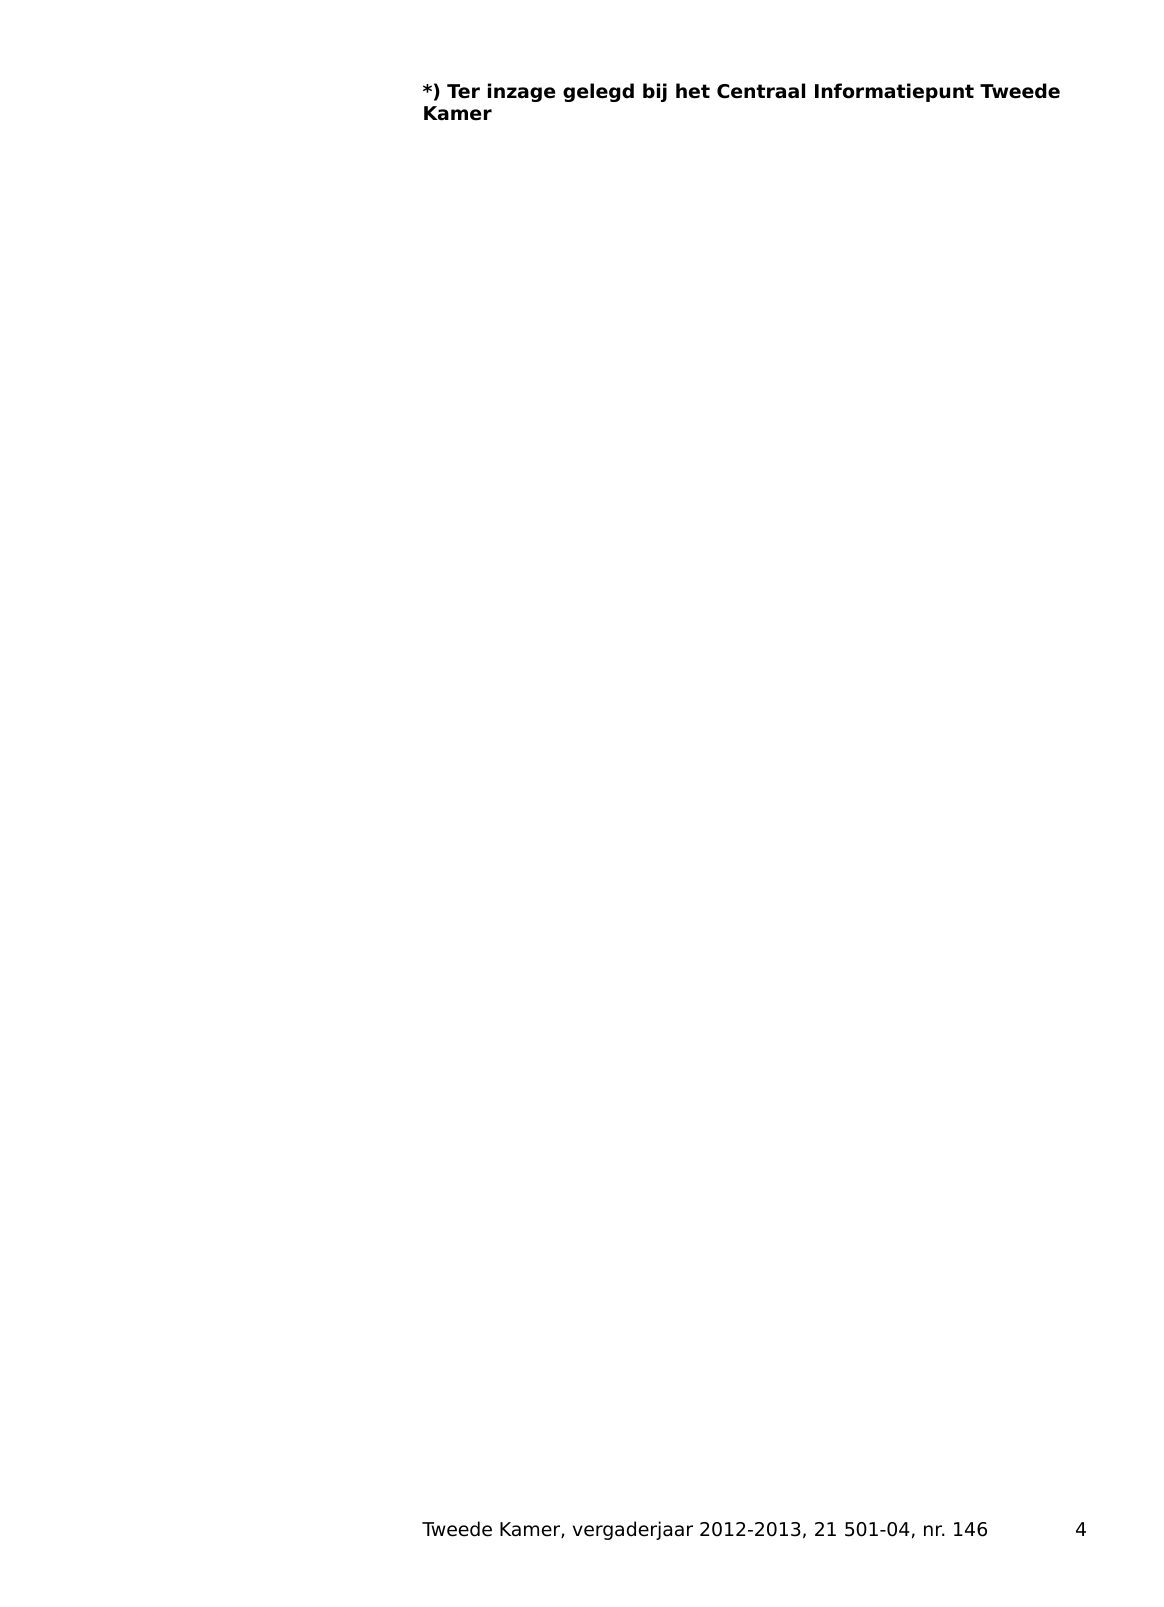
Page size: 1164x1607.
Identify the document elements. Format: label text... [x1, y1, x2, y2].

text *) Ter inzage gelegd bij het Centraal Informatiepunt Tweede Kamer [422, 81, 1087, 125]
